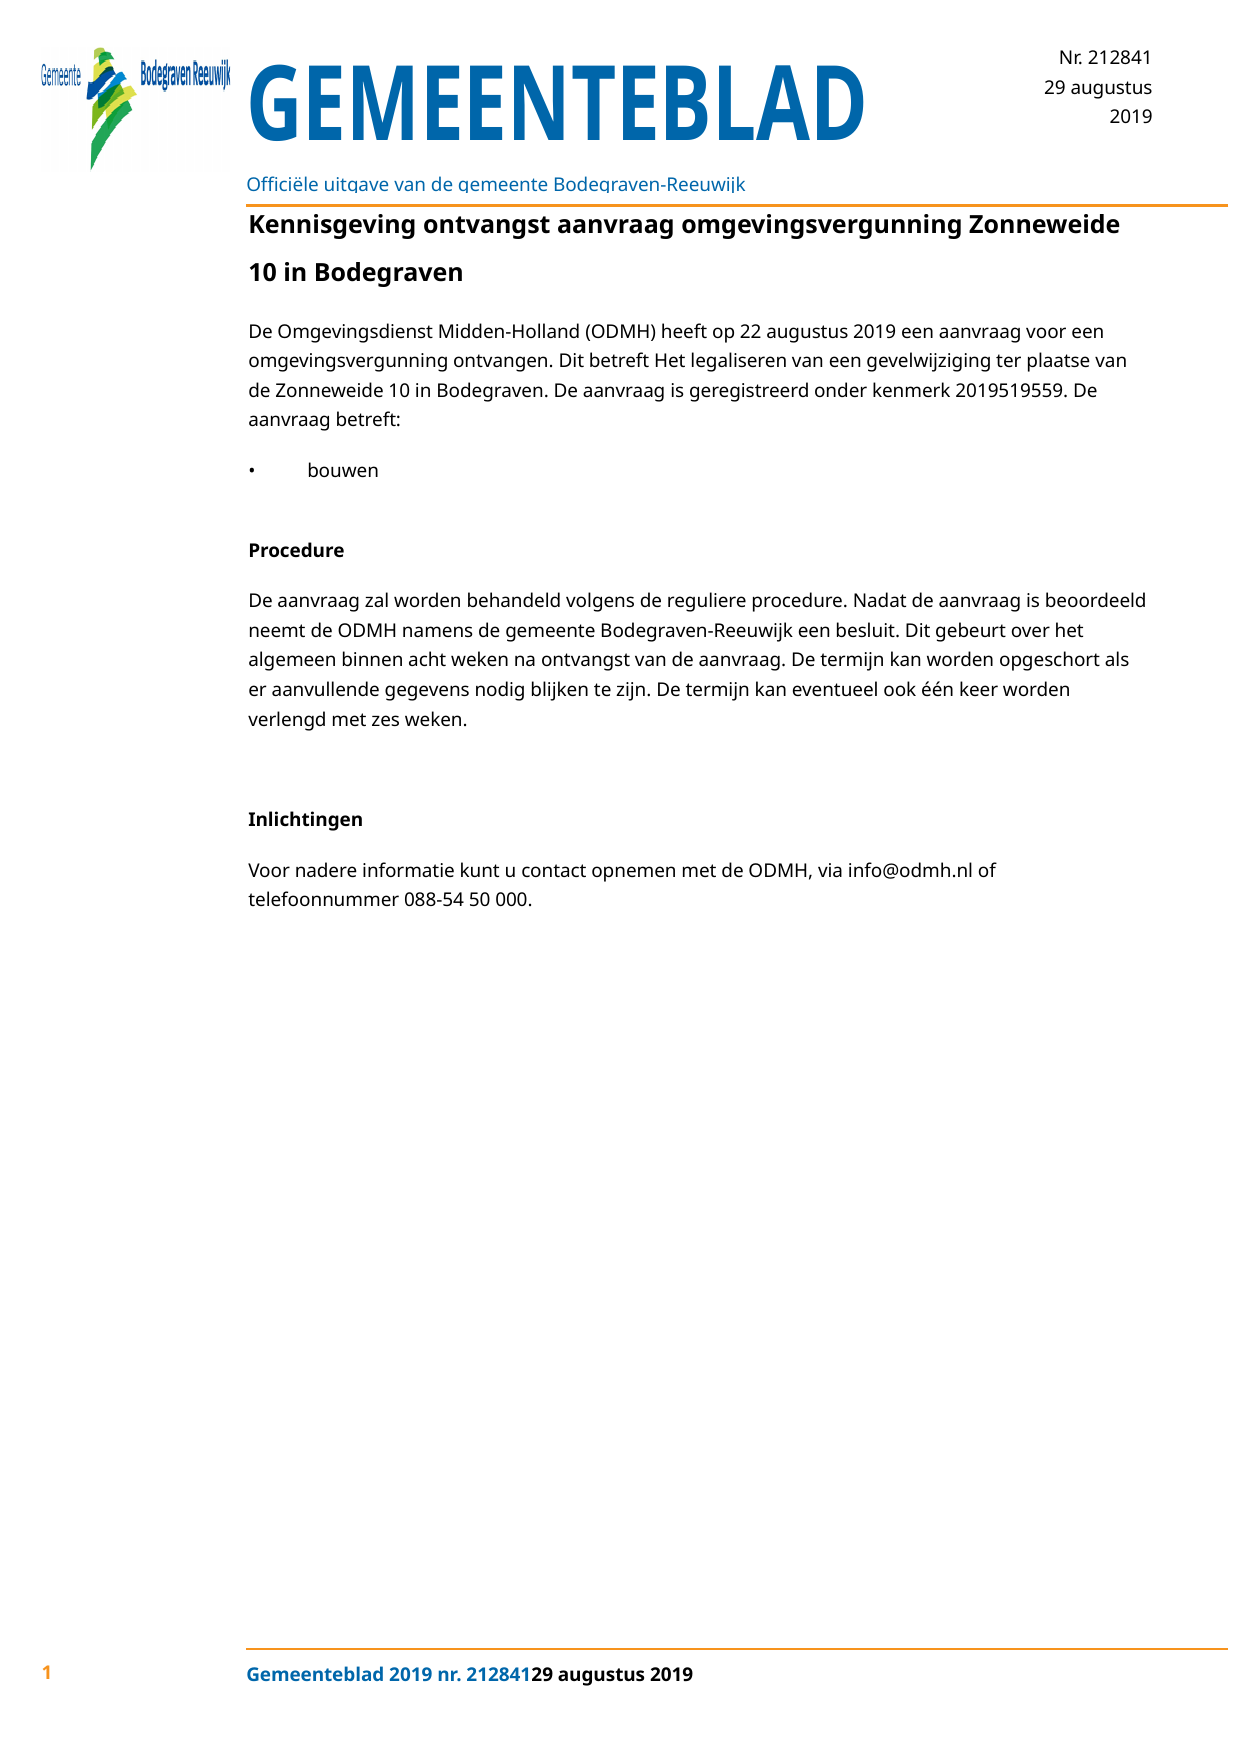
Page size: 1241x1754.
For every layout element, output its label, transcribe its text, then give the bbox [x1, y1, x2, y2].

text De Omgevingsdienst Midden-Holland (ODMH) heeft op 22 augustus 2019 een aanvraag voor een omgevingsvergunning ontvangen. Dit betreft Het legaliseren van een gevelwijziging ter plaatse van de Zonneweide 10 in Bodegraven. De aanvraag is geregistreerd onder kenmerk 2019519559. De aanvraag betreft: [248, 318, 1152, 432]
text Inlichtingen [248, 807, 1152, 832]
text Voor nadere informatie kunt u contact opnemen met de ODMH, via info@odmh.nl of telefoonnummer 088-54 50 000. [248, 857, 1152, 912]
text De aanvraag zal worden behandeld volgens de reguliere procedure. Nadat de aanvraag is beoordeeld neemt de ODMH namens de gemeente Bodegraven-Reeuwijk een besluit. Dit gebeurt over het algemeen binnen acht weken na ontvangst van de aanvraag. De termijn kan worden opgeschort als er aanvullende gegevens nodig blijken te zijn. De termijn kan eventueel ook één keer worden verlengd met zes weken. [248, 587, 1152, 732]
picture [41, 47, 231, 172]
list bouwen [248, 457, 1152, 483]
text Kennisgeving ontvangst aanvraag omgevingsvergunning Zonneweide 10 in Bodegraven [248, 207, 1152, 288]
text Procedure [248, 537, 1152, 563]
